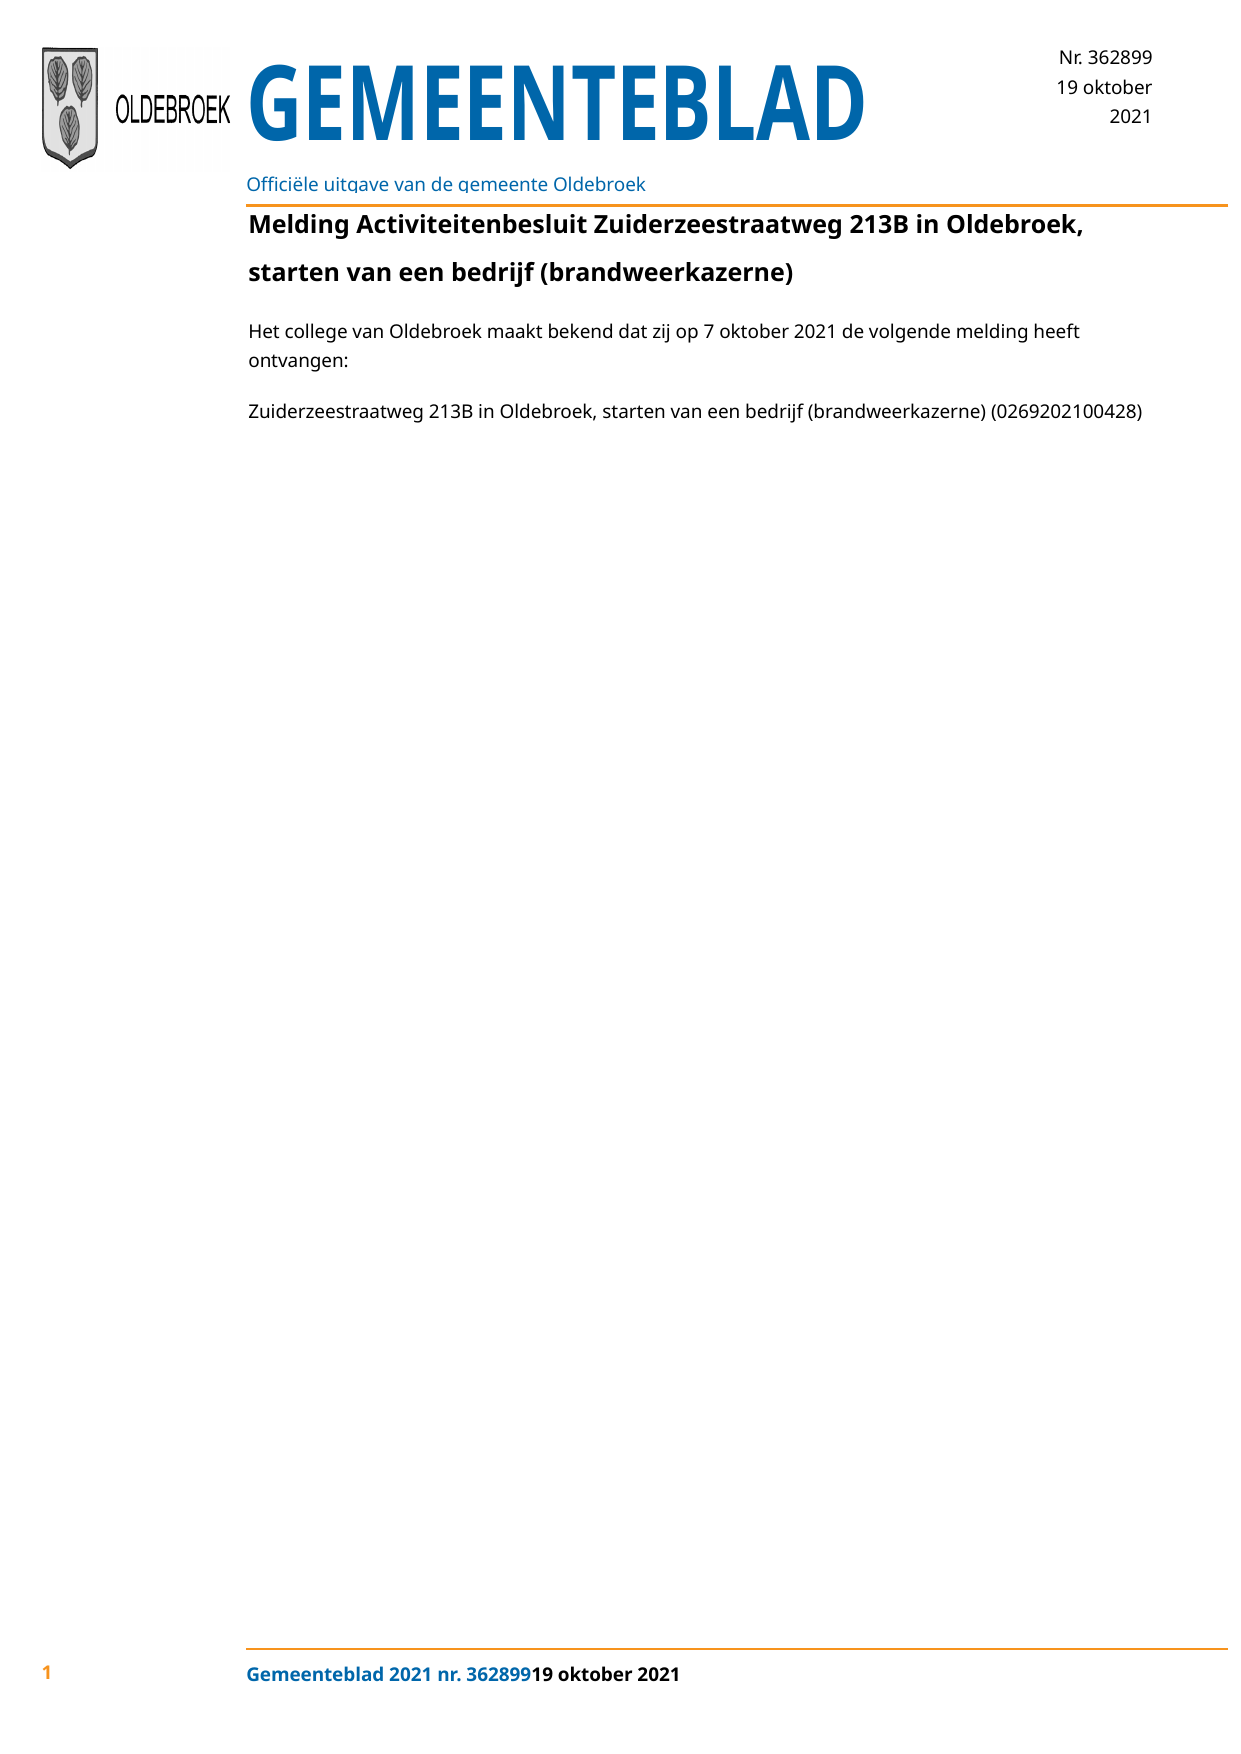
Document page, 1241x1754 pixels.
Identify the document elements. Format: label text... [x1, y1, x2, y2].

text Het college van Oldebroek maakt bekend dat zij op 7 oktober 2021 de volgende melding heeft ontvangen: [248, 318, 1152, 373]
text Zuiderzeestraatweg 213B in Oldebroek, starten van een bedrijf (brandweerkazerne) (0269202100428) [248, 398, 1152, 424]
text Melding Activiteitenbesluit Zuiderzeestraatweg 213B in Oldebroek, starten van een bedrijf (brandweerkazerne) [248, 207, 1152, 288]
picture [41, 47, 231, 172]
